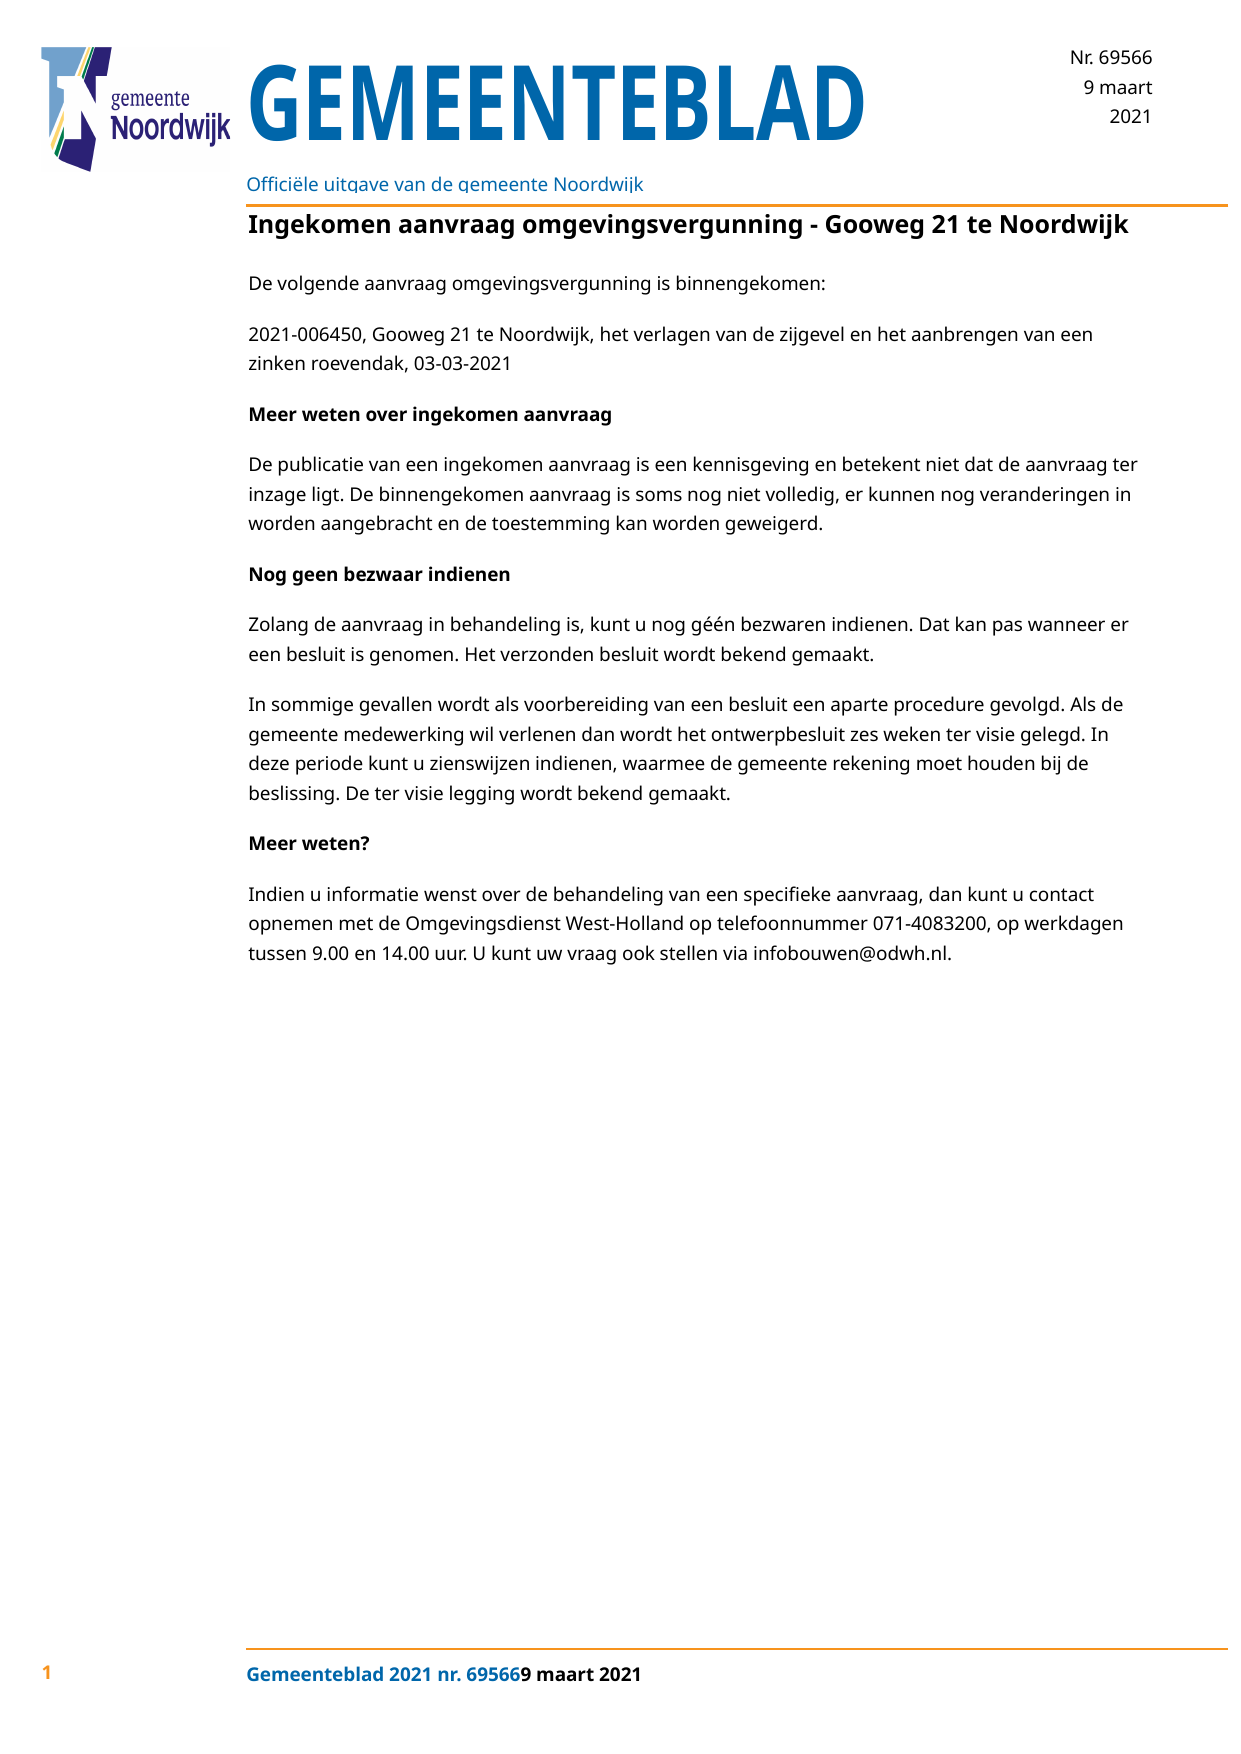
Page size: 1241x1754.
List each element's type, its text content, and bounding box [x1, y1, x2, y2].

text 2021-006450, Gooweg 21 te Noordwijk, het verlagen van de zijgevel en het aanbrengen van een zinken roevendak, 03-03-2021 [248, 321, 1152, 376]
text Meer weten? [248, 830, 1152, 856]
text De volgende aanvraag omgevingsvergunning is binnengekomen: [248, 270, 1152, 296]
picture [41, 47, 231, 172]
text Ingekomen aanvraag omgevingsvergunning - Gooweg 21 te Noordwijk [248, 207, 1152, 241]
text Indien u informatie wenst over de behandeling van een specifieke aanvraag, dan kunt u contact opnemen met de Omgevingsdienst West-Holland op telefoonnummer 071-4083200, op werkdagen tussen 9.00 en 14.00 uur. U kunt uw vraag ook stellen via infobouwen@odwh.nl. [248, 881, 1152, 966]
text Zolang de aanvraag in behandeling is, kunt u nog géén bezwaren indienen. Dat kan pas wanneer er een besluit is genomen. Het verzonden besluit wordt bekend gemaakt. [248, 611, 1152, 666]
text In sommige gevallen wordt als voorbereiding van een besluit een aparte procedure gevolgd. Als de gemeente medewerking wil verlenen dan wordt het ontwerpbesluit zes weken ter visie gelegd. In deze periode kunt u zienswijzen indienen, waarmee de gemeente rekening moet houden bij de beslissing. De ter visie legging wordt bekend gemaakt. [248, 691, 1152, 806]
text De publicatie van een ingekomen aanvraag is een kennisgeving en betekent niet dat de aanvraag ter inzage ligt. De binnengekomen aanvraag is soms nog niet volledig, er kunnen nog veranderingen in worden aangebracht en de toestemming kan worden geweigerd. [248, 451, 1152, 536]
text Meer weten over ingekomen aanvraag [248, 401, 1152, 426]
text Nog geen bezwaar indienen [248, 561, 1152, 586]
